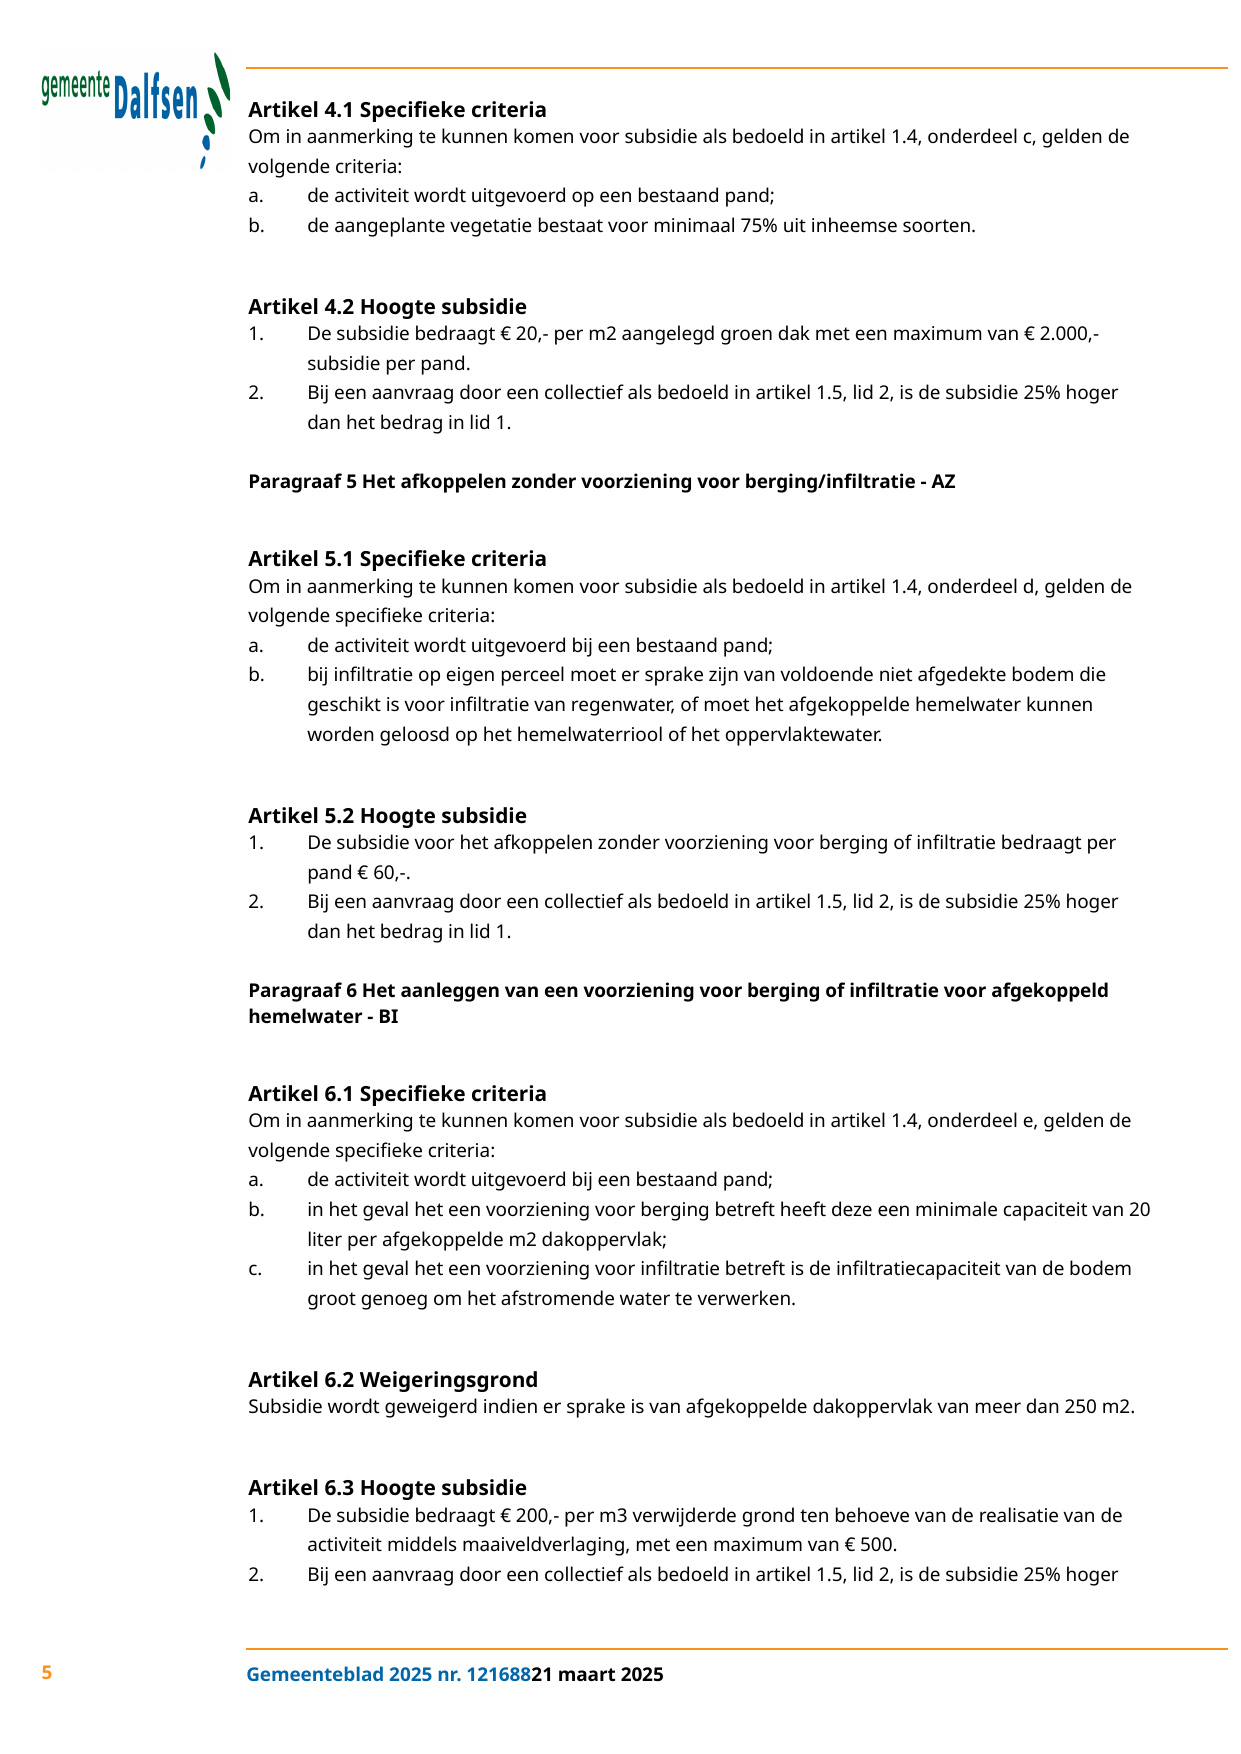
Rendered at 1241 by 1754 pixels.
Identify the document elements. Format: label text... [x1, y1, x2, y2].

text Paragraaf 5 Het afkoppelen zonder voorziening voor berging/infiltratie - AZ [248, 468, 1152, 494]
text Subsidie wordt geweigerd indien er sprake is van afgekoppelde dakoppervlak van meer dan 250 m2. [248, 1393, 1152, 1419]
text Artikel 6.3 Hoogte subsidie [248, 1473, 1152, 1502]
list de activiteit wordt uitgevoerd op een bestaand pand; [248, 182, 1152, 208]
list De subsidie bedraagt € 20,- per m2 aangelegd groen dak met een maximum van € 2.000,- subsidie per pand. [248, 320, 1152, 376]
list de aangeplante vegetatie bestaat voor minimaal 75% uit inheemse soorten. [248, 212, 1152, 238]
text Artikel 4.1 Specifieke criteria [248, 95, 1152, 123]
list Bij een aanvraag door een collectief als bedoeld in artikel 1.5, lid 2, is de subsidie 25% hoger dan het bedrag in lid 1. [248, 379, 1152, 435]
text Om in aanmerking te kunnen komen voor subsidie als bedoeld in artikel 1.4, onderdeel c, gelden de volgende criteria: [248, 123, 1152, 178]
text Artikel 6.1 Specifieke criteria [248, 1079, 1152, 1107]
list Bij een aanvraag door een collectief als bedoeld in artikel 1.5, lid 2, is de subsidie 25% hoger dan het bedrag in lid 1. [248, 888, 1152, 944]
list de activiteit wordt uitgevoerd bij een bestaand pand; [248, 1167, 1152, 1192]
text Artikel 5.2 Hoogte subsidie [248, 801, 1152, 829]
text Om in aanmerking te kunnen komen voor subsidie als bedoeld in artikel 1.4, onderdeel e, gelden de volgende specifieke criteria: [248, 1107, 1152, 1163]
list de activiteit wordt uitgevoerd bij een bestaand pand; [248, 632, 1152, 658]
text Artikel 6.2 Weigeringsgrond [248, 1365, 1152, 1393]
text Paragraaf 6 Het aanleggen van een voorziening voor berging of infiltratie voor afgekoppeld hemelwater - BI [248, 977, 1152, 1029]
text Artikel 4.2 Hoogte subsidie [248, 292, 1152, 320]
picture [41, 47, 231, 172]
list De subsidie bedraagt € 200,- per m3 verwijderde grond ten behoeve van de realisatie van de activiteit middels maaiveldverlaging, met een maximum van € 500. [248, 1502, 1152, 1557]
list De subsidie voor het afkoppelen zonder voorziening voor berging of infiltratie bedraagt per pand € 60,-. [248, 829, 1152, 884]
list Bij een aanvraag door een collectief als bedoeld in artikel 1.5, lid 2, is de subsidie 25% hoger [248, 1561, 1152, 1587]
list bij infiltratie op eigen perceel moet er sprake zijn van voldoende niet afgedekte bodem die geschikt is voor infiltratie van regenwater, of moet het afgekoppelde hemelwater kunnen worden geloosd op het hemelwaterriool of het oppervlaktewater. [248, 662, 1152, 747]
list in het geval het een voorziening voor berging betreft heeft deze een minimale capaciteit van 20 liter per afgekoppelde m2 dakoppervlak; [248, 1196, 1152, 1252]
text Artikel 5.1 Specifieke criteria [248, 544, 1152, 573]
text Om in aanmerking te kunnen komen voor subsidie als bedoeld in artikel 1.4, onderdeel d, gelden de volgende specifieke criteria: [248, 573, 1152, 628]
list in het geval het een voorziening voor infiltratie betreft is de infiltratiecapaciteit van de bodem groot genoeg om het afstromende water te verwerken. [248, 1255, 1152, 1311]
